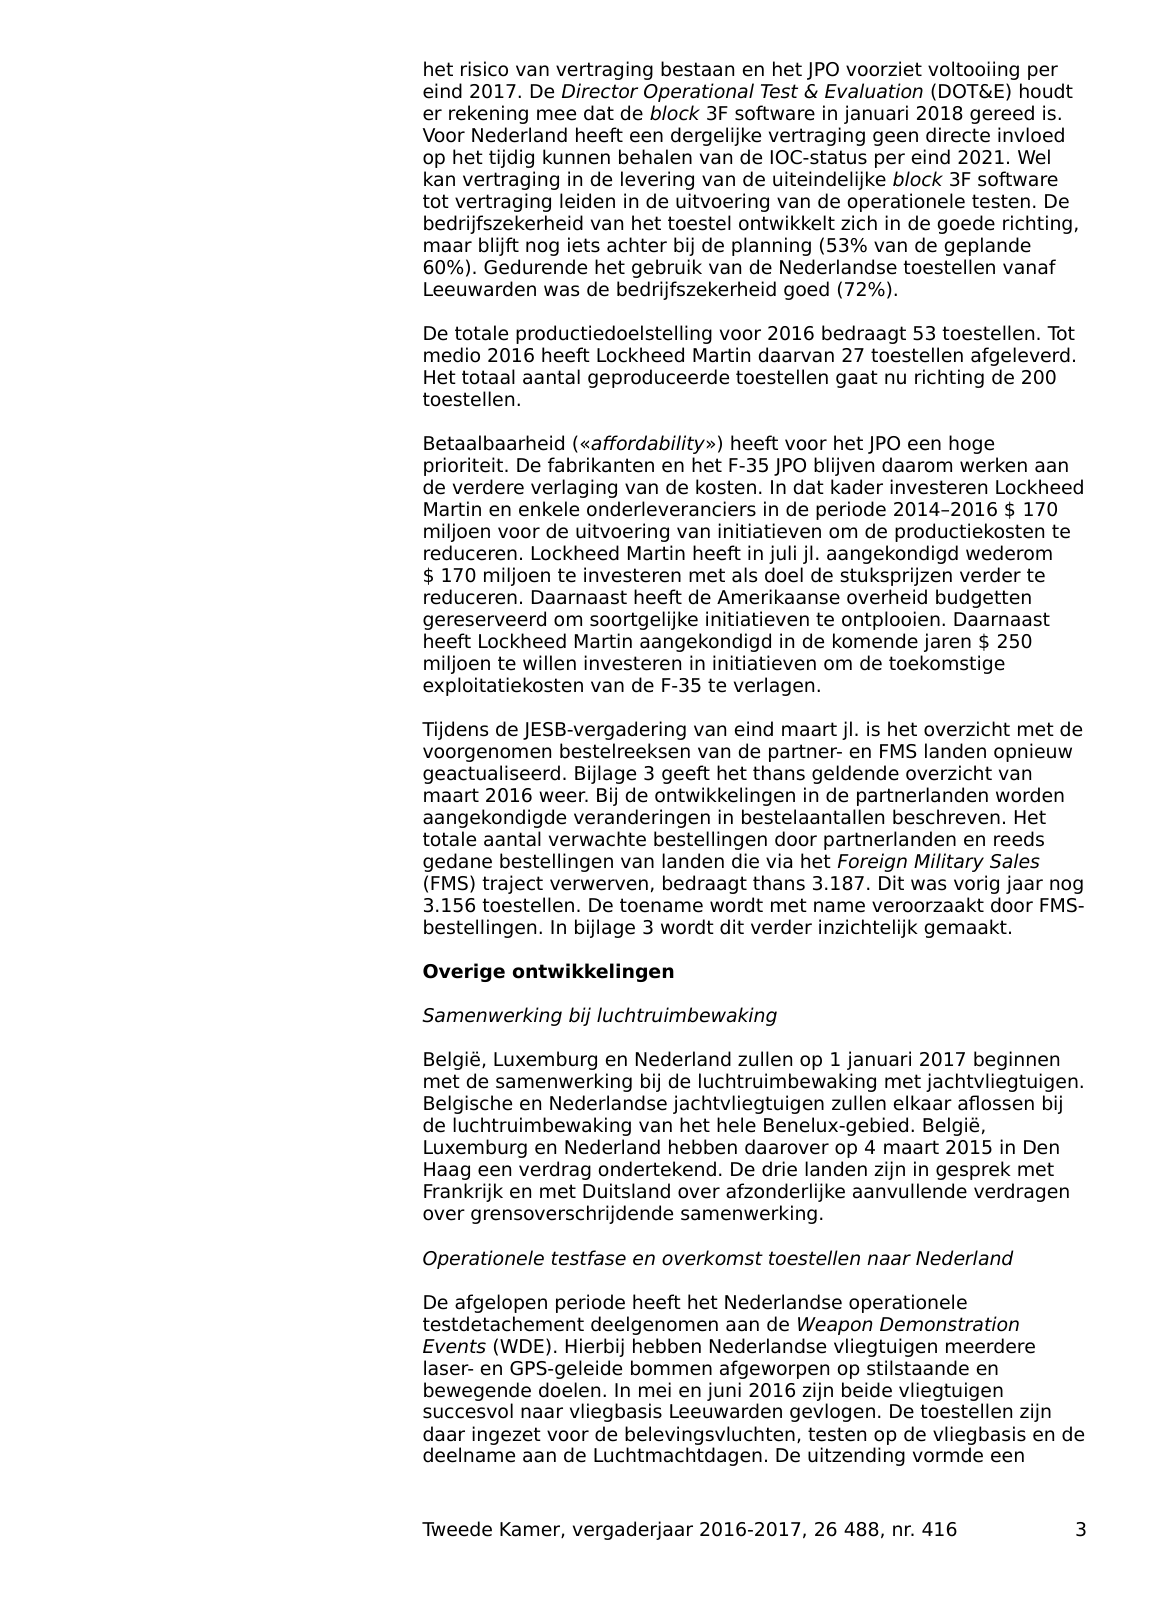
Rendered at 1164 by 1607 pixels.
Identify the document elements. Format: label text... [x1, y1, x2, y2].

text De afgelopen periode heeft het Nederlandse operationele testdetachement deelgenomen aan de Weapon Demonstration Events (WDE). Hierbij hebben Nederlandse vliegtuigen meerdere laser- en GPS-geleide bommen afgeworpen op stilstaande en bewegende doelen. In mei en juni 2016 zijn beide vliegtuigen succesvol naar vliegbasis Leeuwarden gevlogen. De toestellen zijn daar ingezet voor de belevingsvluchten, testen op de vliegbasis en de deelname aan de Luchtmachtdagen. De uitzending vormde een [422, 1292, 1087, 1467]
text De totale productiedoelstelling voor 2016 bedraagt 53 toestellen. Tot medio 2016 heeft Lockheed Martin daarvan 27 toestellen afgeleverd. Het totaal aantal geproduceerde toestellen gaat nu richting de 200 toestellen. [422, 323, 1087, 411]
text Tijdens de JESB-vergadering van eind maart jl. is het overzicht met de voorgenomen bestelreeksen van de partner- en FMS landen opnieuw geactualiseerd. Bijlage 3 geeft het thans geldende overzicht van maart 2016 weer. Bij de ontwikkelingen in de partnerlanden worden aangekondigde veranderingen in bestelaantallen beschreven. Het totale aantal verwachte bestellingen door partnerlanden en reeds gedane bestellingen van landen die via het Foreign Military Sales (FMS) traject verwerven, bedraagt thans 3.187. Dit was vorig jaar nog 3.156 toestellen. De toename wordt met name veroorzaakt door FMS-bestellingen. In bijlage 3 wordt dit verder inzichtelijk gemaakt. [422, 719, 1087, 939]
text het risico van vertraging bestaan en het JPO voorziet voltooiing per eind 2017. De Director Operational Test & Evaluation (DOT&E) houdt er rekening mee dat de block 3F software in januari 2018 gereed is. Voor Nederland heeft een dergelijke vertraging geen directe invloed op het tijdig kunnen behalen van de IOC-status per eind 2021. Wel kan vertraging in de levering van de uiteindelijke block 3F software tot vertraging leiden in de uitvoering van de operationele testen. De bedrijfszekerheid van het toestel ontwikkelt zich in de goede richting, maar blijft nog iets achter bij de planning (53% van de geplande 60%). Gedurende het gebruik van de Nederlandse toestellen vanaf Leeuwarden was de bedrijfszekerheid goed (72%). [422, 59, 1087, 301]
subtitle Overige ontwikkelingen [422, 961, 1087, 983]
subtitle Operationele testfase en overkomst toestellen naar Nederland [422, 1247, 1087, 1269]
text Betaalbaarheid («affordability») heeft voor het JPO een hoge prioriteit. De fabrikanten en het F-35 JPO blijven daarom werken aan de verdere verlaging van de kosten. In dat kader investeren Lockheed Martin en enkele onderleveranciers in de periode 2014–2016 $ 170 miljoen voor de uitvoering van initiatieven om de productiekosten te reduceren. Lockheed Martin heeft in juli jl. aangekondigd wederom $ 170 miljoen te investeren met als doel de stuksprijzen verder te reduceren. Daarnaast heeft de Amerikaanse overheid budgetten gereserveerd om soortgelijke initiatieven te ontplooien. Daarnaast heeft Lockheed Martin aangekondigd in de komende jaren $ 250 miljoen te willen investeren in initiatieven om de toekomstige exploitatiekosten van de F-35 te verlagen. [422, 433, 1087, 697]
subtitle Samenwerking bij luchtruimbewaking [422, 1005, 1087, 1027]
text België, Luxemburg en Nederland zullen op 1 januari 2017 beginnen met de samenwerking bij de luchtruimbewaking met jachtvliegtuigen. Belgische en Nederlandse jachtvliegtuigen zullen elkaar aflossen bij de luchtruimbewaking van het hele Benelux-gebied. België, Luxemburg en Nederland hebben daarover op 4 maart 2015 in Den Haag een verdrag ondertekend. De drie landen zijn in gesprek met Frankrijk en met Duitsland over afzonderlijke aanvullende verdragen over grensoverschrijdende samenwerking. [422, 1049, 1087, 1225]
